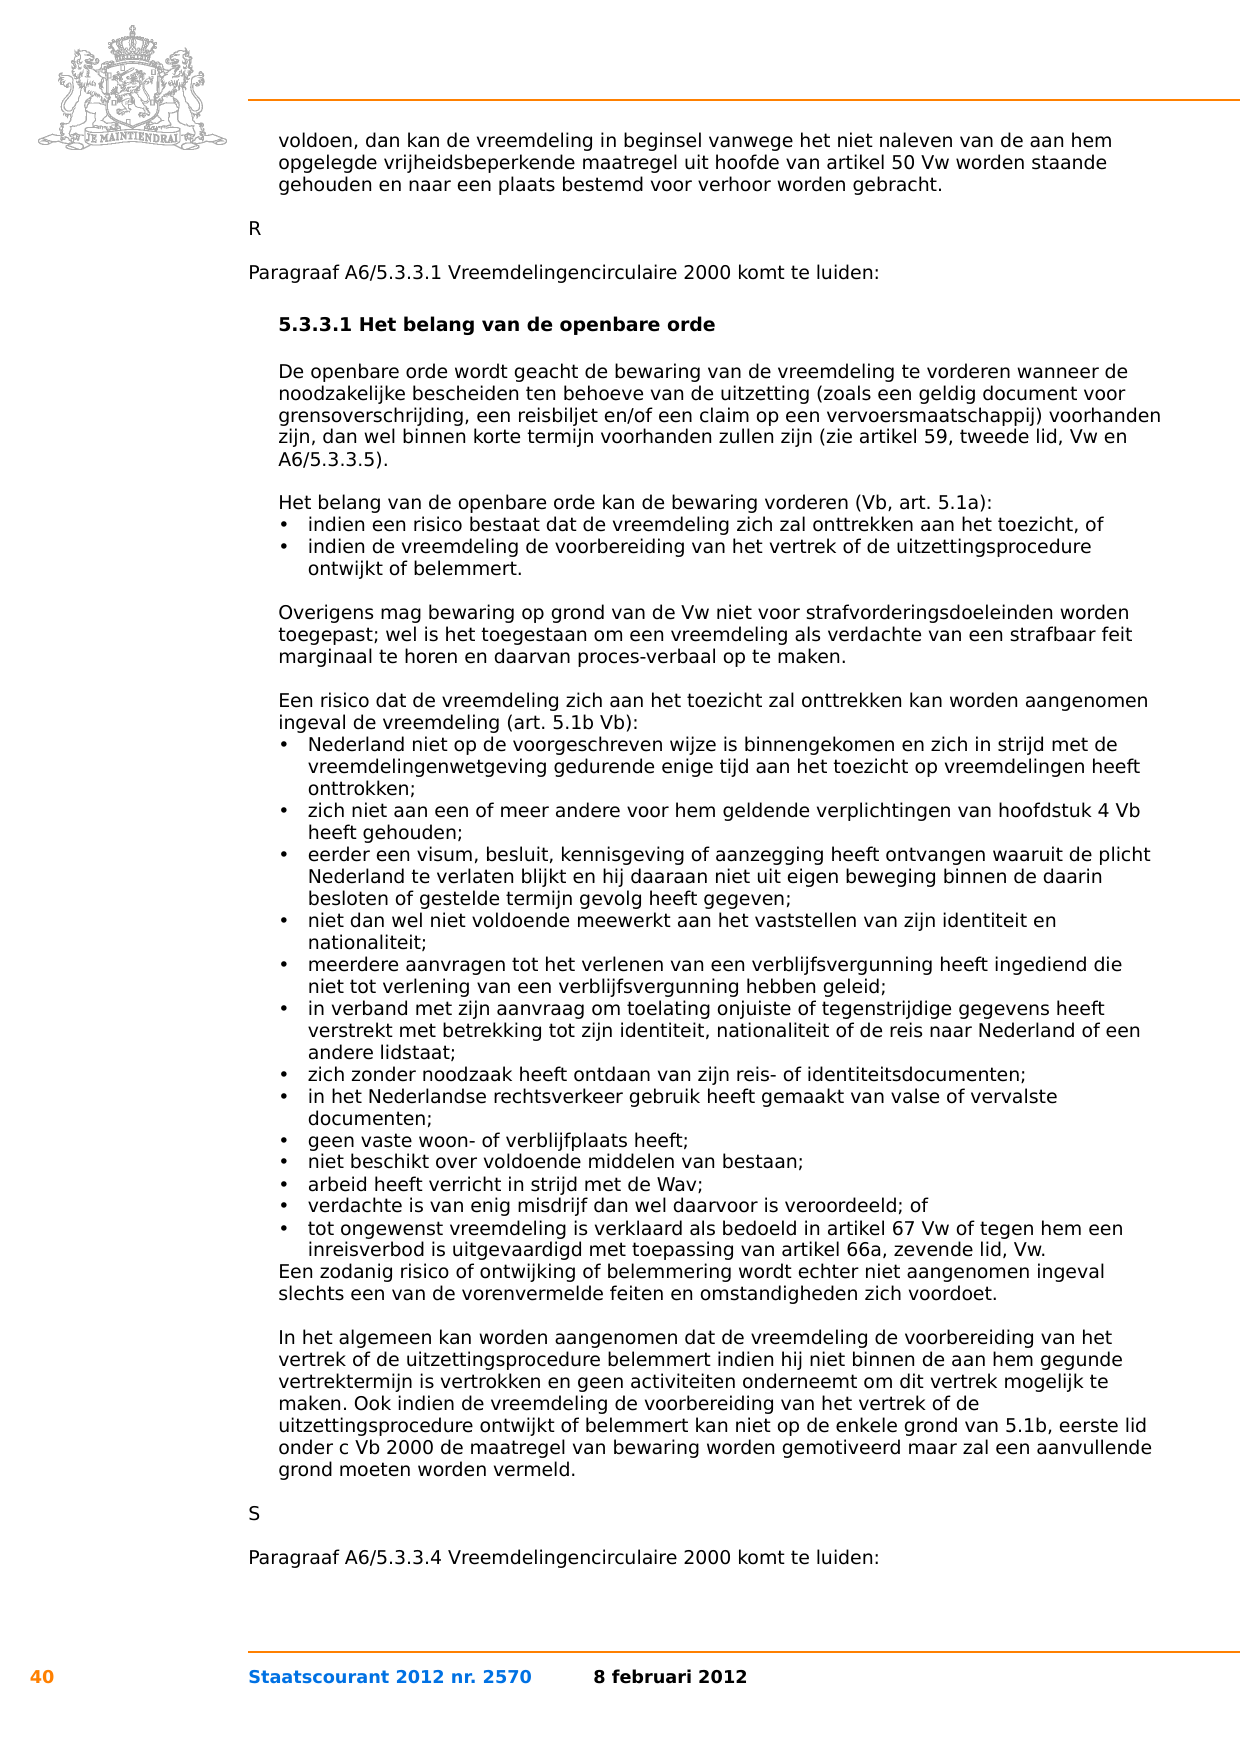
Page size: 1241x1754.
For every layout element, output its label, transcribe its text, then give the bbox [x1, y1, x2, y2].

text Een risico dat de vreemdeling zich aan het toezicht zal onttrekken kan worden aangenomen ingeval de vreemdeling (art. 5.1b Vb): [278, 690, 1163, 734]
text Overigens mag bewaring op grond van de Vw niet voor strafvorderingsdoeleinden worden toegepast; wel is het toegestaan om een vreemdeling als verdachte van een strafbaar feit marginaal te horen en daarvan proces-verbaal op te maken. [278, 602, 1163, 668]
text • niet dan wel niet voldoende meewerkt aan het vaststellen van zijn identiteit en nationaliteit; [278, 910, 1163, 954]
text • niet beschikt over voldoende middelen van bestaan; [278, 1151, 1163, 1173]
text De openbare orde wordt geacht de bewaring van de vreemdeling te vorderen wanneer de noodzakelijke bescheiden ten behoeve van de uitzetting (zoals een geldig document voor grensoverschrijding, een reisbiljet en/of een claim op een vervoersmaatschappij) voorhanden zijn, dan wel binnen korte termijn voorhanden zullen zijn (zie artikel 59, tweede lid, Vw en A6/5.3.3.5). [278, 361, 1163, 470]
text • eerder een visum, besluit, kennisgeving of aanzegging heeft ontvangen waaruit de plicht Nederland te verlaten blijkt en hij daaraan niet uit eigen beweging binnen de daarin besloten of gestelde termijn gevolg heeft gegeven; [278, 844, 1163, 910]
text R [248, 218, 1163, 240]
text S [248, 1503, 1163, 1525]
text voldoen, dan kan de vreemdeling in beginsel vanwege het niet naleven van de aan hem opgelegde vrijheidsbeperkende maatregel uit hoofde van artikel 50 Vw worden staande gehouden en naar een plaats bestemd voor verhoor worden gebracht. [278, 130, 1163, 196]
text Het belang van de openbare orde kan de bewaring vorderen (Vb, art. 5.1a): [278, 492, 1163, 514]
text Paragraaf A6/5.3.3.1 Vreemdelingencirculaire 2000 komt te luiden: [248, 262, 1163, 283]
subtitle 5.3.3.1 Het belang van de openbare orde [278, 313, 1163, 336]
text • zich zonder noodzaak heeft ontdaan van zijn reis- of identiteitsdocumenten; [278, 1063, 1163, 1086]
text • indien de vreemdeling de voorbereiding van het vertrek of de uitzettingsprocedure ontwijkt of belemmert. [278, 536, 1163, 580]
text In het algemeen kan worden aangenomen dat de vreemdeling de voorbereiding van het vertrek of de uitzettingsprocedure belemmert indien hij niet binnen de aan hem gegunde vertrektermijn is vertrokken en geen activiteiten onderneemt om dit vertrek mogelijk te maken. Ook indien de vreemdeling de voorbereiding van het vertrek of de uitzettingsprocedure ontwijkt of belemmert kan niet op de enkele grond van 5.1b, eerste lid onder c Vb 2000 de maatregel van bewaring worden gemotiveerd maar zal een aanvullende grond moeten worden vermeld. [278, 1327, 1163, 1481]
text • indien een risico bestaat dat de vreemdeling zich zal onttrekken aan het toezicht, of [278, 514, 1163, 536]
picture [38, 25, 227, 150]
text Een zodanig risico of ontwijking of belemmering wordt echter niet aangenomen ingeval slechts een van de vorenvermelde feiten en omstandigheden zich voordoet. [278, 1261, 1163, 1305]
text • zich niet aan een of meer andere voor hem geldende verplichtingen van hoofdstuk 4 Vb heeft gehouden; [278, 800, 1163, 844]
text • arbeid heeft verricht in strijd met de Wav; [278, 1173, 1163, 1195]
text • meerdere aanvragen tot het verlenen van een verblijfsvergunning heeft ingediend die niet tot verlening van een verblijfsvergunning hebben geleid; [278, 954, 1163, 998]
text • tot ongewenst vreemdeling is verklaard als bedoeld in artikel 67 Vw of tegen hem een inreisverbod is uitgevaardigd met toepassing van artikel 66a, zevende lid, Vw. [278, 1217, 1163, 1261]
text Paragraaf A6/5.3.3.4 Vreemdelingencirculaire 2000 komt te luiden: [248, 1547, 1163, 1569]
text • in verband met zijn aanvraag om toelating onjuiste of tegenstrijdige gegevens heeft verstrekt met betrekking tot zijn identiteit, nationaliteit of de reis naar Nederland of een andere lidstaat; [278, 998, 1163, 1063]
text • Nederland niet op de voorgeschreven wijze is binnengekomen en zich in strijd met de vreemdelingenwetgeving gedurende enige tijd aan het toezicht op vreemdelingen heeft onttrokken; [278, 734, 1163, 800]
text • geen vaste woon- of verblijfplaats heeft; [278, 1129, 1163, 1151]
text • verdachte is van enig misdrijf dan wel daarvoor is veroordeeld; of [278, 1195, 1163, 1217]
text • in het Nederlandse rechtsverkeer gebruik heeft gemaakt van valse of vervalste documenten; [278, 1086, 1163, 1129]
